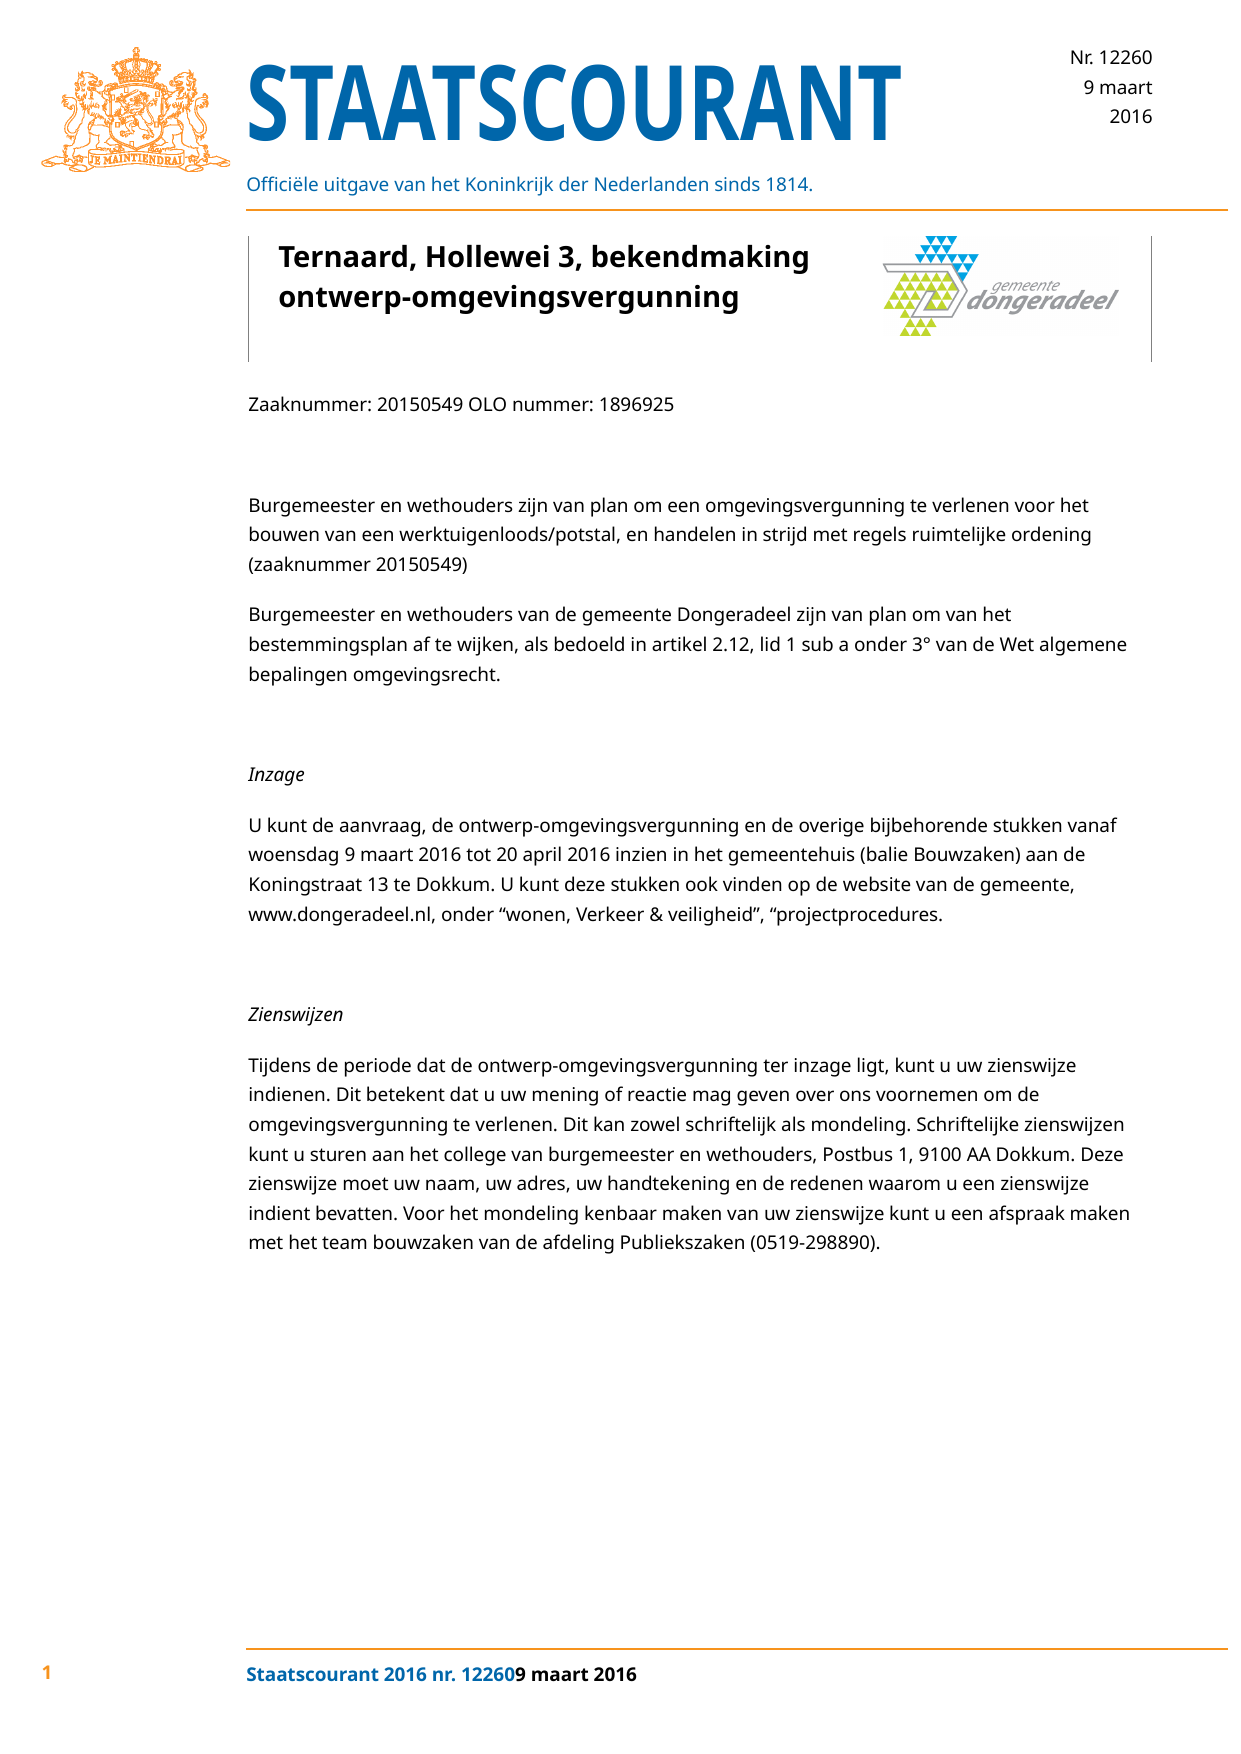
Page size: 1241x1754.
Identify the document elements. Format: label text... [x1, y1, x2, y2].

picture [964, 257, 972, 263]
text Burgemeester en wethouders zijn van plan om een omgevingsvergunning te verlenen voor het bouwen van een werktuigenloods/potstal, en handelen in strijd met regels ruimtelijke ordening (zaaknummer 20150549) [248, 492, 1152, 577]
text Burgemeester en wethouders van de gemeente Dongeradeel zijn van plan om van het bestemmingsplan af te wijken, als bedoeld in artikel 2.12, lid 1 sub a onder 3° van de Wet algemene bepalingen omgevingsrecht. [248, 602, 1152, 687]
picture [938, 245, 945, 254]
picture [932, 239, 940, 245]
picture [882, 236, 1119, 336]
text U kunt de aanvraag, de ontwerp-omgevingsvergunning en de overige bijbehorende stukken vanaf woensdag 9 maart 2016 tot 20 april 2016 inzien in het gemeentehuis (balie Bouwzaken) aan de Koningstraat 13 te Dokkum. U kunt deze stukken ook vinden op de website van de gemeente, www.dongeradeel.nl, onder “wonen, Verkeer & veiligheid”, “projectprocedures. [248, 812, 1152, 927]
text Inzage [248, 762, 1152, 787]
table_header Ternaard, Hollewei 3, bekendmaking ontwerp-omgevingsvergunning [249, 236, 850, 362]
picture [41, 47, 231, 172]
text Zienswijzen [248, 1002, 1152, 1027]
picture [959, 266, 966, 272]
text Zaaknummer: 20150549 OLO nummer: 1896925 [248, 391, 1152, 417]
picture [943, 238, 950, 245]
picture [927, 248, 934, 254]
table_header [850, 236, 1151, 362]
text Tijdens de periode dat de ontwerp-omgevingsvergunning ter inzage ligt, kunt u uw zienswijze indienen. Dit betekent dat u uw mening of reactie mag geven over ons voornemen om de omgevingsvergunning te verlenen. Dit kan zowel schriftelijk als mondeling. Schriftelijke zienswijzen kunt u sturen aan het college van burgemeester en wethouders, Postbus 1, 9100 AA Dokkum. Deze zienswijze moet uw naam, uw adres, uw handtekening en de redenen waarom u een zienswijze indient bevatten. Voor het mondeling kenbaar maken van uw zienswijze kunt u een afspraak maken met het team bouwzaken van de afdeling Publiekszaken (0519-298890). [248, 1052, 1152, 1255]
